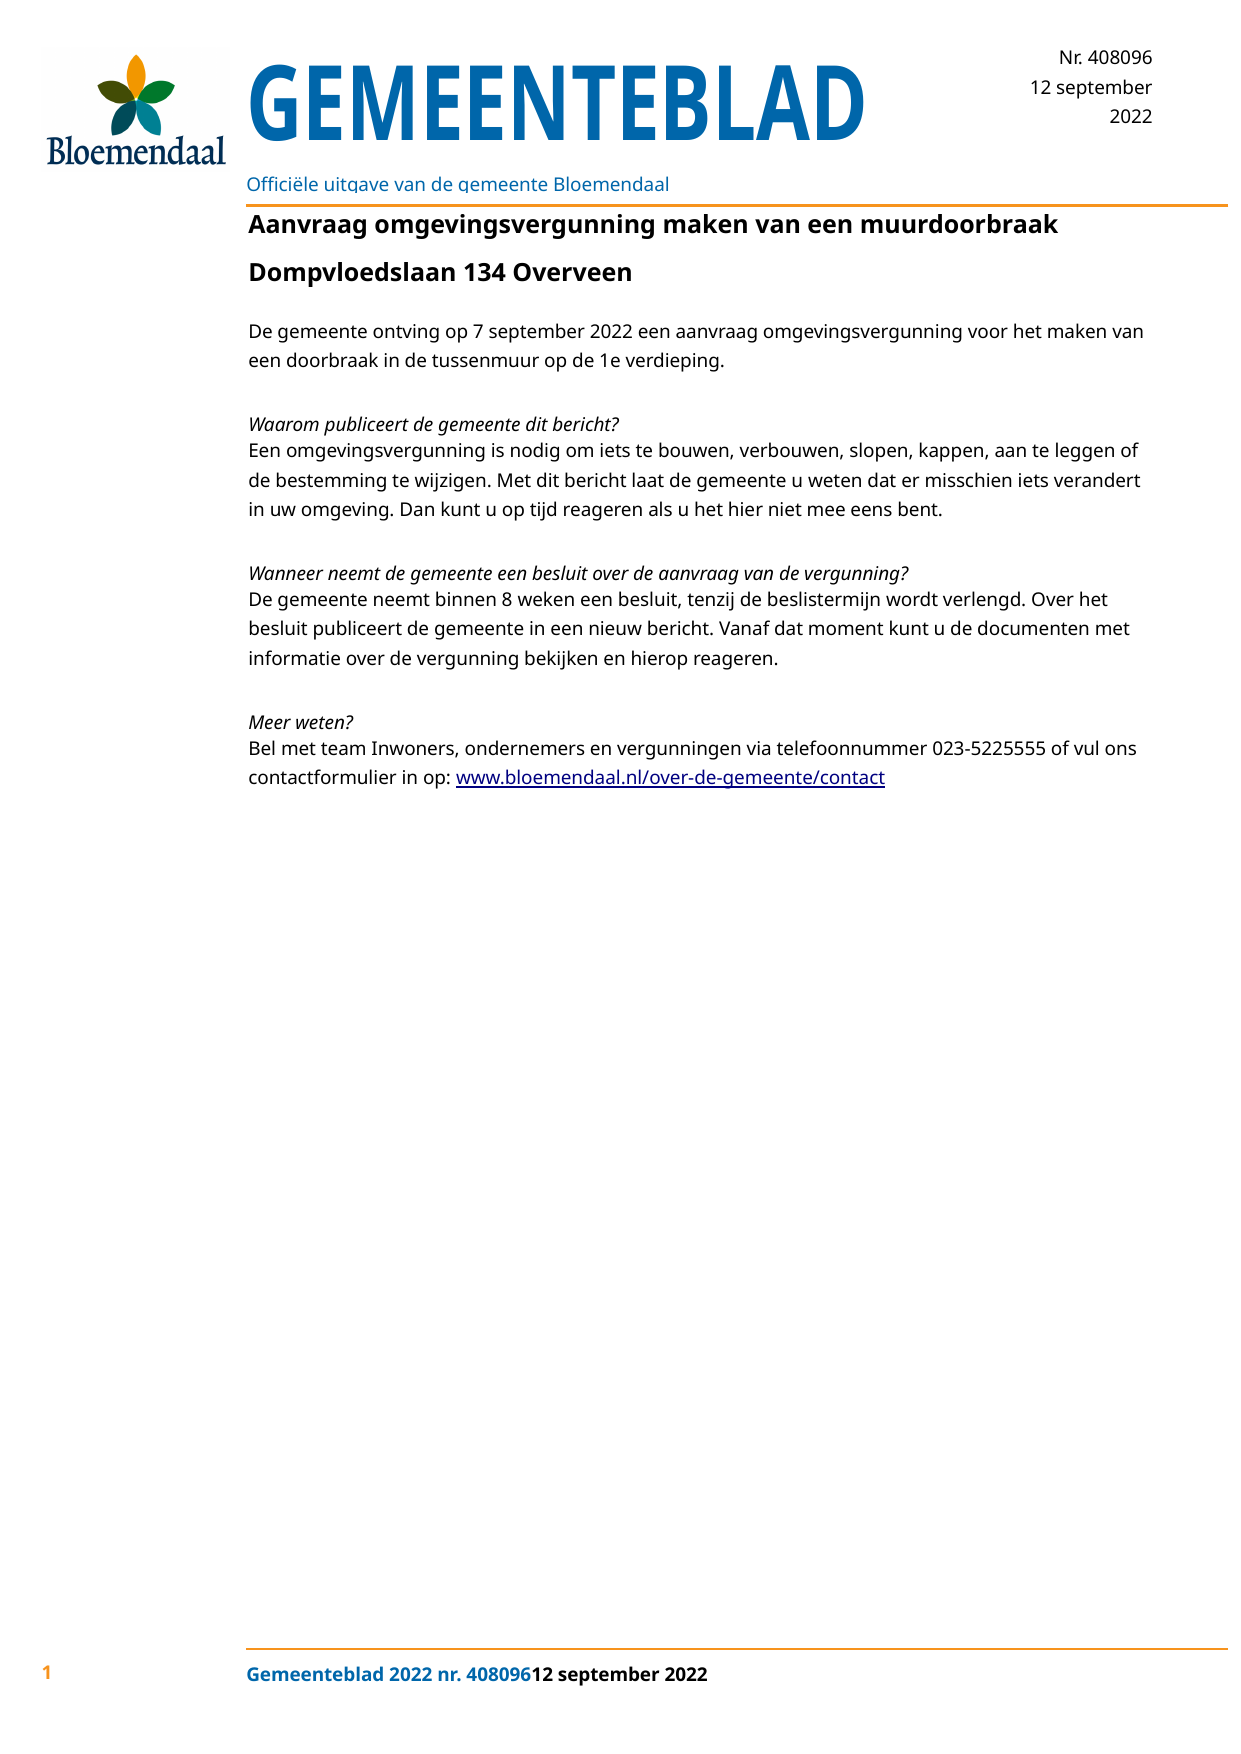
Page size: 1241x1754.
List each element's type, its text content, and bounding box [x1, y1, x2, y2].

text Bel met team Inwoners, ondernemers en vergunningen via telefoonnummer 023-5225555 of vul ons contactformulier in op: www.bloemendaal.nl/over-de-gemeente/contact [248, 735, 1152, 790]
text Wanneer neemt de gemeente een besluit over de aanvraag van de vergunning? [248, 560, 1152, 586]
text Een omgevingsvergunning is nodig om iets te bouwen, verbouwen, slopen, kappen, aan te leggen of de bestemming te wijzigen. Met dit bericht laat de gemeente u weten dat er misschien iets verandert in uw omgeving. Dan kunt u op tijd reageren als u het hier niet mee eens bent. [248, 437, 1152, 522]
picture [41, 47, 231, 172]
text De gemeente neemt binnen 8 weken een besluit, tenzij de beslistermijn wordt verlengd. Over het besluit publiceert de gemeente in een nieuw bericht. Vanaf dat moment kunt u de documenten met informatie over de vergunning bekijken en hierop reageren. [248, 586, 1152, 671]
text Aanvraag omgevingsvergunning maken van een muurdoorbraak Dompvloedslaan 134 Overveen [248, 207, 1152, 288]
text Waarom publiceert de gemeente dit bericht? [248, 411, 1152, 437]
text Meer weten? [248, 709, 1152, 735]
text De gemeente ontving op 7 september 2022 een aanvraag omgevingsvergunning voor het maken van een doorbraak in de tussenmuur op de 1e verdieping. [248, 318, 1152, 373]
